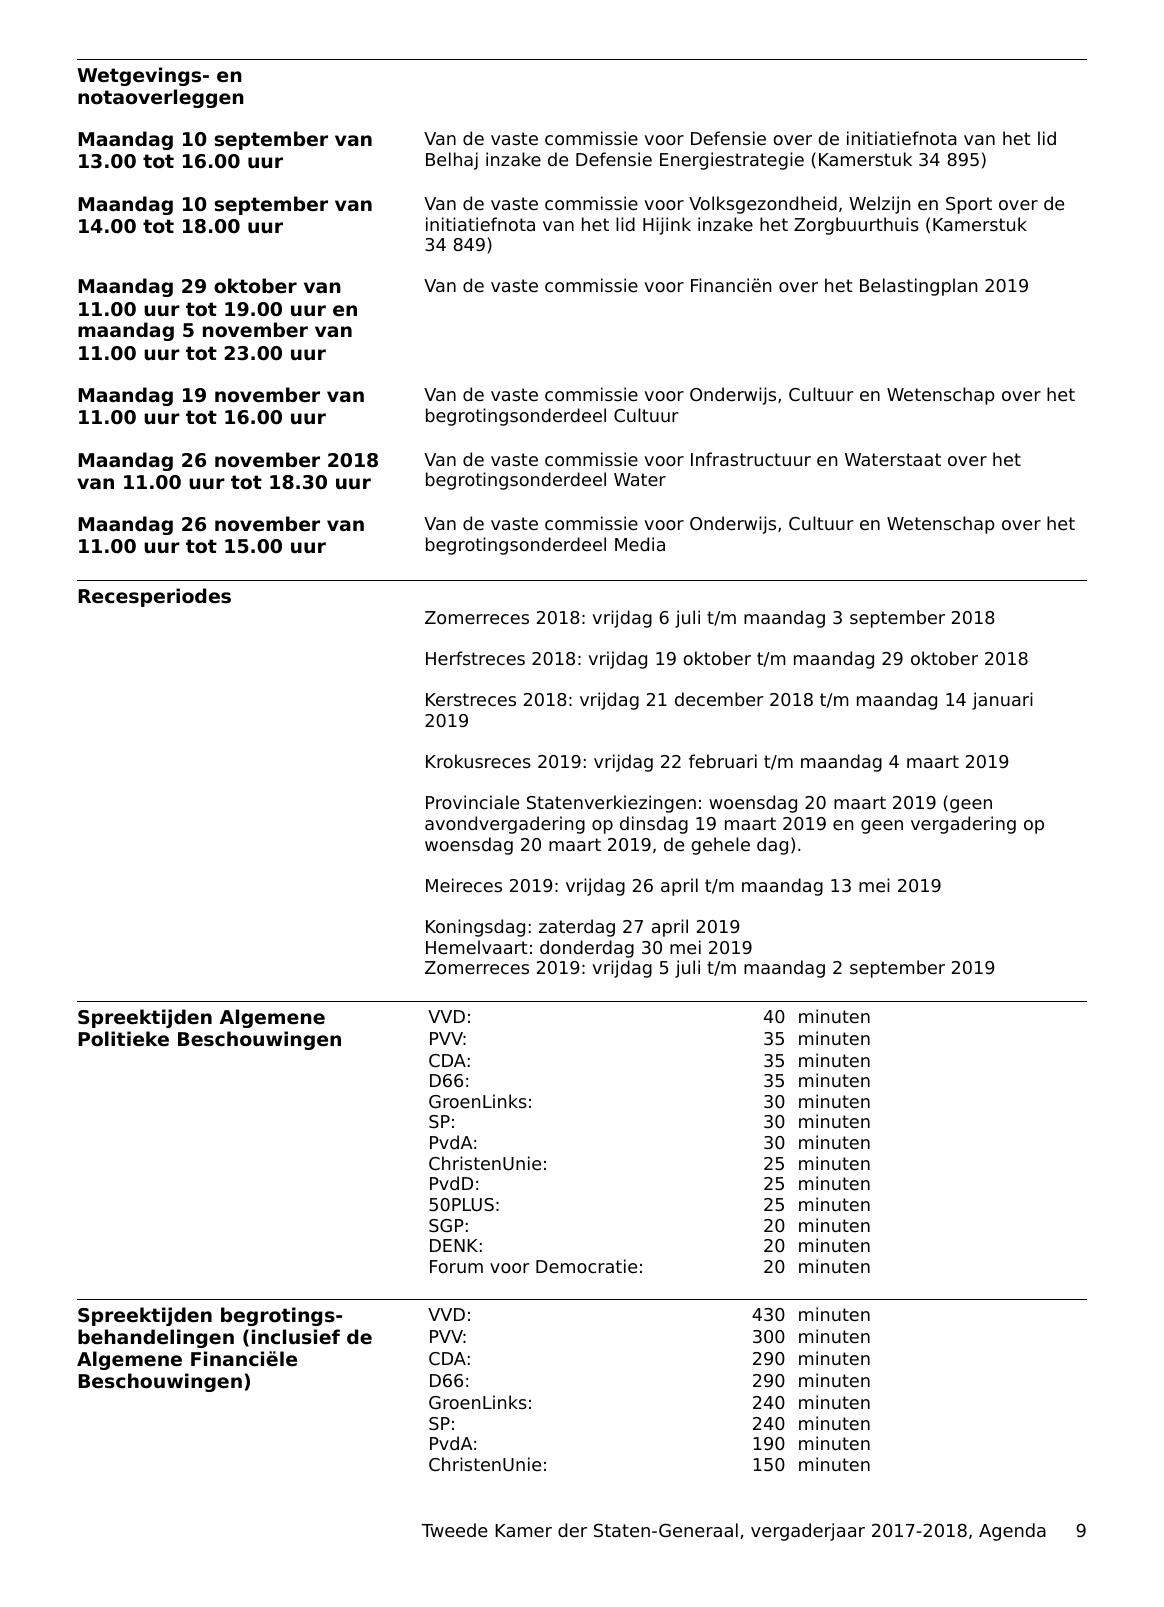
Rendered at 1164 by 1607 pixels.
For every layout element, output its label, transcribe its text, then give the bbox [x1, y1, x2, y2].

table_cell [401, 855, 418, 876]
table_header [401, 581, 418, 608]
table_header Spreektijden begrotings- [77, 1300, 404, 1327]
table_cell [405, 1051, 422, 1071]
table_cell [401, 276, 418, 364]
table_cell minuten [791, 1327, 1087, 1349]
table_cell [401, 109, 418, 129]
table_cell [401, 731, 418, 752]
table_cell [77, 917, 401, 938]
table_header 40 [706, 1002, 791, 1028]
table_cell 50PLUS: [422, 1195, 706, 1216]
table_cell PvdD: [422, 1174, 706, 1195]
table_cell PvdA: [422, 1133, 706, 1154]
table_cell Van de vaste commissie voor Defensie over de initiatiefnota van het lid Belhaj inzake de Defensie Energiestrategie (Kamerstuk 34 895) [418, 129, 1087, 173]
table_cell [418, 670, 1087, 690]
table_cell [77, 876, 401, 896]
table_cell [77, 1154, 404, 1174]
table_cell minuten [791, 1371, 1087, 1393]
table_cell [418, 896, 1087, 917]
table_cell 20 [706, 1216, 791, 1236]
table_cell minuten [791, 1257, 1087, 1277]
table_cell Maandag 10 september van 13.00 tot 16.00 uur [77, 129, 401, 173]
table_cell minuten [791, 1092, 1087, 1112]
table_cell SGP: [422, 1216, 706, 1236]
table_cell 290 [706, 1349, 791, 1371]
table_cell [77, 628, 401, 649]
table_cell [77, 1257, 404, 1277]
table_header [418, 581, 1087, 608]
table_cell [401, 690, 418, 731]
table_cell Zomerreces 2018: vrijdag 6 juli t/m maandag 3 september 2018 [418, 608, 1087, 628]
table_cell [77, 1113, 404, 1133]
table_cell [405, 1113, 422, 1133]
table_cell [405, 1393, 422, 1413]
table_cell Krokusreces 2019: vrijdag 22 februari t/m maandag 4 maart 2019 [418, 752, 1087, 773]
table_cell [418, 429, 1087, 449]
table_cell [405, 1133, 422, 1154]
table_cell SP: [422, 1113, 706, 1133]
table_cell [405, 1216, 422, 1236]
table_cell [77, 429, 401, 449]
table_cell Kerstreces 2018: vrijdag 21 december 2018 t/m maandag 14 januari 2019 [418, 690, 1087, 731]
table_cell 30 [706, 1113, 791, 1133]
table_cell minuten [791, 1029, 1087, 1051]
table_cell 30 [706, 1092, 791, 1112]
table_cell [401, 649, 418, 669]
table_cell Zomerreces 2019: vrijdag 5 juli t/m maandag 2 september 2019 [418, 958, 1087, 979]
table_cell [77, 731, 401, 752]
table_cell GroenLinks: [422, 1092, 706, 1112]
table_cell [77, 173, 401, 194]
table_cell Meireces 2019: vrijdag 26 april t/m maandag 13 mei 2019 [418, 876, 1087, 896]
table_cell Koningsdag: zaterdag 27 april 2019 [418, 917, 1087, 938]
table_cell [418, 109, 1087, 129]
table_cell [401, 628, 418, 649]
table_cell Beschouwingen) [77, 1371, 404, 1393]
table_cell CDA: [422, 1349, 706, 1371]
table_cell Van de vaste commissie voor Volksgezondheid, Welzijn en Sport over de initiatiefnota van het lid Hijink inzake het Zorgbuurthuis (Kamerstuk 34 849) [418, 194, 1087, 256]
table_cell [401, 773, 418, 793]
table_cell [77, 752, 401, 773]
table_cell [77, 494, 401, 514]
table_cell [418, 364, 1087, 385]
table_cell 30 [706, 1133, 791, 1154]
table_cell Maandag 29 oktober van 11.00 uur tot 19.00 uur en maandag 5 november van 11.00 uur tot 23.00 uur [77, 276, 401, 364]
table_cell DENK: [422, 1236, 706, 1257]
table_cell [401, 429, 418, 449]
table_cell Forum voor Democratie: [422, 1257, 706, 1277]
table_cell PVV: [422, 1327, 706, 1349]
table_cell 300 [706, 1327, 791, 1349]
table_cell [405, 1092, 422, 1112]
table_cell Hemelvaart: donderdag 30 mei 2019 [418, 938, 1087, 958]
table_cell [418, 494, 1087, 514]
table_cell 240 [706, 1393, 791, 1413]
table_cell minuten [791, 1051, 1087, 1071]
table_cell [401, 514, 418, 558]
table_cell [77, 1434, 404, 1455]
table_cell [405, 1327, 422, 1349]
table_cell 35 [706, 1051, 791, 1071]
table_cell [77, 1216, 404, 1236]
table_cell [405, 1071, 422, 1092]
table_cell SP: [422, 1414, 706, 1434]
table_cell [77, 1071, 404, 1092]
table_cell minuten [791, 1349, 1087, 1371]
table_cell [401, 173, 418, 194]
table_cell [77, 670, 401, 690]
table_cell [401, 876, 418, 896]
table_cell [401, 958, 418, 979]
table_cell [418, 628, 1087, 649]
table_cell [418, 855, 1087, 876]
table_cell [405, 1154, 422, 1174]
table_cell minuten [791, 1455, 1087, 1475]
table_cell Van de vaste commissie voor Financiën over het Belastingplan 2019 [418, 276, 1087, 364]
table_cell minuten [791, 1216, 1087, 1236]
table_cell PvdA: [422, 1434, 706, 1455]
table_cell 290 [706, 1371, 791, 1393]
table_cell [77, 649, 401, 669]
table_cell minuten [791, 1393, 1087, 1413]
table_cell [401, 385, 418, 429]
table_cell [77, 1236, 404, 1257]
table_cell [77, 690, 401, 731]
table_cell 25 [706, 1174, 791, 1195]
table_header [401, 60, 418, 109]
table_cell 20 [706, 1236, 791, 1257]
table_header VVD: [422, 1002, 706, 1028]
table_cell minuten [791, 1133, 1087, 1154]
table_header [418, 60, 1087, 109]
table_cell [405, 1349, 422, 1371]
table_cell [405, 1257, 422, 1277]
table_cell minuten [791, 1434, 1087, 1455]
table_cell Herfstreces 2018: vrijdag 19 oktober t/m maandag 29 oktober 2018 [418, 649, 1087, 669]
table_cell [418, 731, 1087, 752]
table_cell [401, 938, 418, 958]
table_cell [77, 1414, 404, 1434]
table_cell behandelingen (inclusief de [77, 1327, 404, 1349]
table_header [405, 1300, 422, 1327]
table_header Recesperiodes [77, 581, 401, 608]
table_header Spreektijden Algemene [77, 1002, 404, 1028]
table_cell [401, 494, 418, 514]
table_cell [405, 1174, 422, 1195]
table_cell [405, 1434, 422, 1455]
table_cell [77, 364, 401, 385]
table_cell ChristenUnie: [422, 1154, 706, 1174]
table_cell Van de vaste commissie voor Onderwijs, Cultuur en Wetenschap over het begrotingsonderdeel Media [418, 514, 1087, 558]
table_cell minuten [791, 1154, 1087, 1174]
table_cell Maandag 19 november van 11.00 uur tot 16.00 uur [77, 385, 401, 429]
table_cell [77, 1195, 404, 1216]
table_cell [401, 450, 418, 493]
table_header [405, 1002, 422, 1028]
table_cell [77, 1393, 404, 1413]
table_cell [401, 917, 418, 938]
table_cell [77, 1133, 404, 1154]
table_cell [418, 773, 1087, 793]
table_header minuten [791, 1300, 1087, 1327]
table_cell GroenLinks: [422, 1393, 706, 1413]
table_cell minuten [791, 1195, 1087, 1216]
table_cell [401, 129, 418, 173]
table_cell 150 [706, 1455, 791, 1475]
table_cell 240 [706, 1414, 791, 1434]
table_cell [77, 793, 401, 855]
table_cell Politieke Beschouwingen [77, 1029, 404, 1051]
table_cell [401, 256, 418, 276]
table_cell [77, 608, 401, 628]
table_cell [77, 1174, 404, 1195]
table_cell 35 [706, 1071, 791, 1092]
table_cell minuten [791, 1236, 1087, 1257]
table_cell [77, 109, 401, 129]
table_cell 35 [706, 1029, 791, 1051]
table_cell [401, 608, 418, 628]
table_cell [401, 194, 418, 256]
table_cell [77, 1051, 404, 1071]
table_cell [418, 173, 1087, 194]
table_cell Maandag 26 november 2018 van 11.00 uur tot 18.30 uur [77, 450, 401, 493]
table_cell [401, 364, 418, 385]
table_cell [77, 855, 401, 876]
table_cell [418, 256, 1087, 276]
table_cell minuten [791, 1113, 1087, 1133]
table_header 430 [706, 1300, 791, 1327]
table_header minuten [791, 1002, 1087, 1028]
table_cell Provinciale Statenverkiezingen: woensdag 20 maart 2019 (geen avondvergadering op dinsdag 19 maart 2019 en geen vergadering op woensdag 20 maart 2019, de gehele dag). [418, 793, 1087, 855]
table_cell [77, 256, 401, 276]
table_cell [405, 1455, 422, 1475]
table_cell PVV: [422, 1029, 706, 1051]
table_cell [77, 896, 401, 917]
table_cell minuten [791, 1414, 1087, 1434]
table_header Wetgevings- en notaoverleggen [77, 60, 401, 109]
table_cell CDA: [422, 1051, 706, 1071]
table_cell [401, 670, 418, 690]
table_cell 25 [706, 1154, 791, 1174]
table_cell [77, 1092, 404, 1112]
table_cell [77, 938, 401, 958]
table_cell minuten [791, 1071, 1087, 1092]
table_cell [77, 773, 401, 793]
table_cell 190 [706, 1434, 791, 1455]
table_cell Maandag 10 september van 14.00 tot 18.00 uur [77, 194, 401, 256]
table_cell D66: [422, 1071, 706, 1092]
table_cell Van de vaste commissie voor Onderwijs, Cultuur en Wetenschap over het begrotingsonderdeel Cultuur [418, 385, 1087, 429]
table_cell [401, 752, 418, 773]
table_cell [401, 793, 418, 855]
table_cell [405, 1414, 422, 1434]
table_cell D66: [422, 1371, 706, 1393]
table_cell [405, 1236, 422, 1257]
table_cell 25 [706, 1195, 791, 1216]
table_cell ChristenUnie: [422, 1455, 706, 1475]
table_cell [77, 1455, 404, 1475]
table_cell [405, 1195, 422, 1216]
table_cell [405, 1371, 422, 1393]
table_header VVD: [422, 1300, 706, 1327]
table_cell [401, 896, 418, 917]
table_cell 20 [706, 1257, 791, 1277]
table_cell Algemene Financiële [77, 1349, 404, 1371]
table_cell [77, 958, 401, 979]
table_cell [405, 1029, 422, 1051]
table_cell Maandag 26 november van 11.00 uur tot 15.00 uur [77, 514, 401, 558]
table_cell minuten [791, 1174, 1087, 1195]
table_cell Van de vaste commissie voor Infrastructuur en Waterstaat over het begrotingsonderdeel Water [418, 450, 1087, 493]
